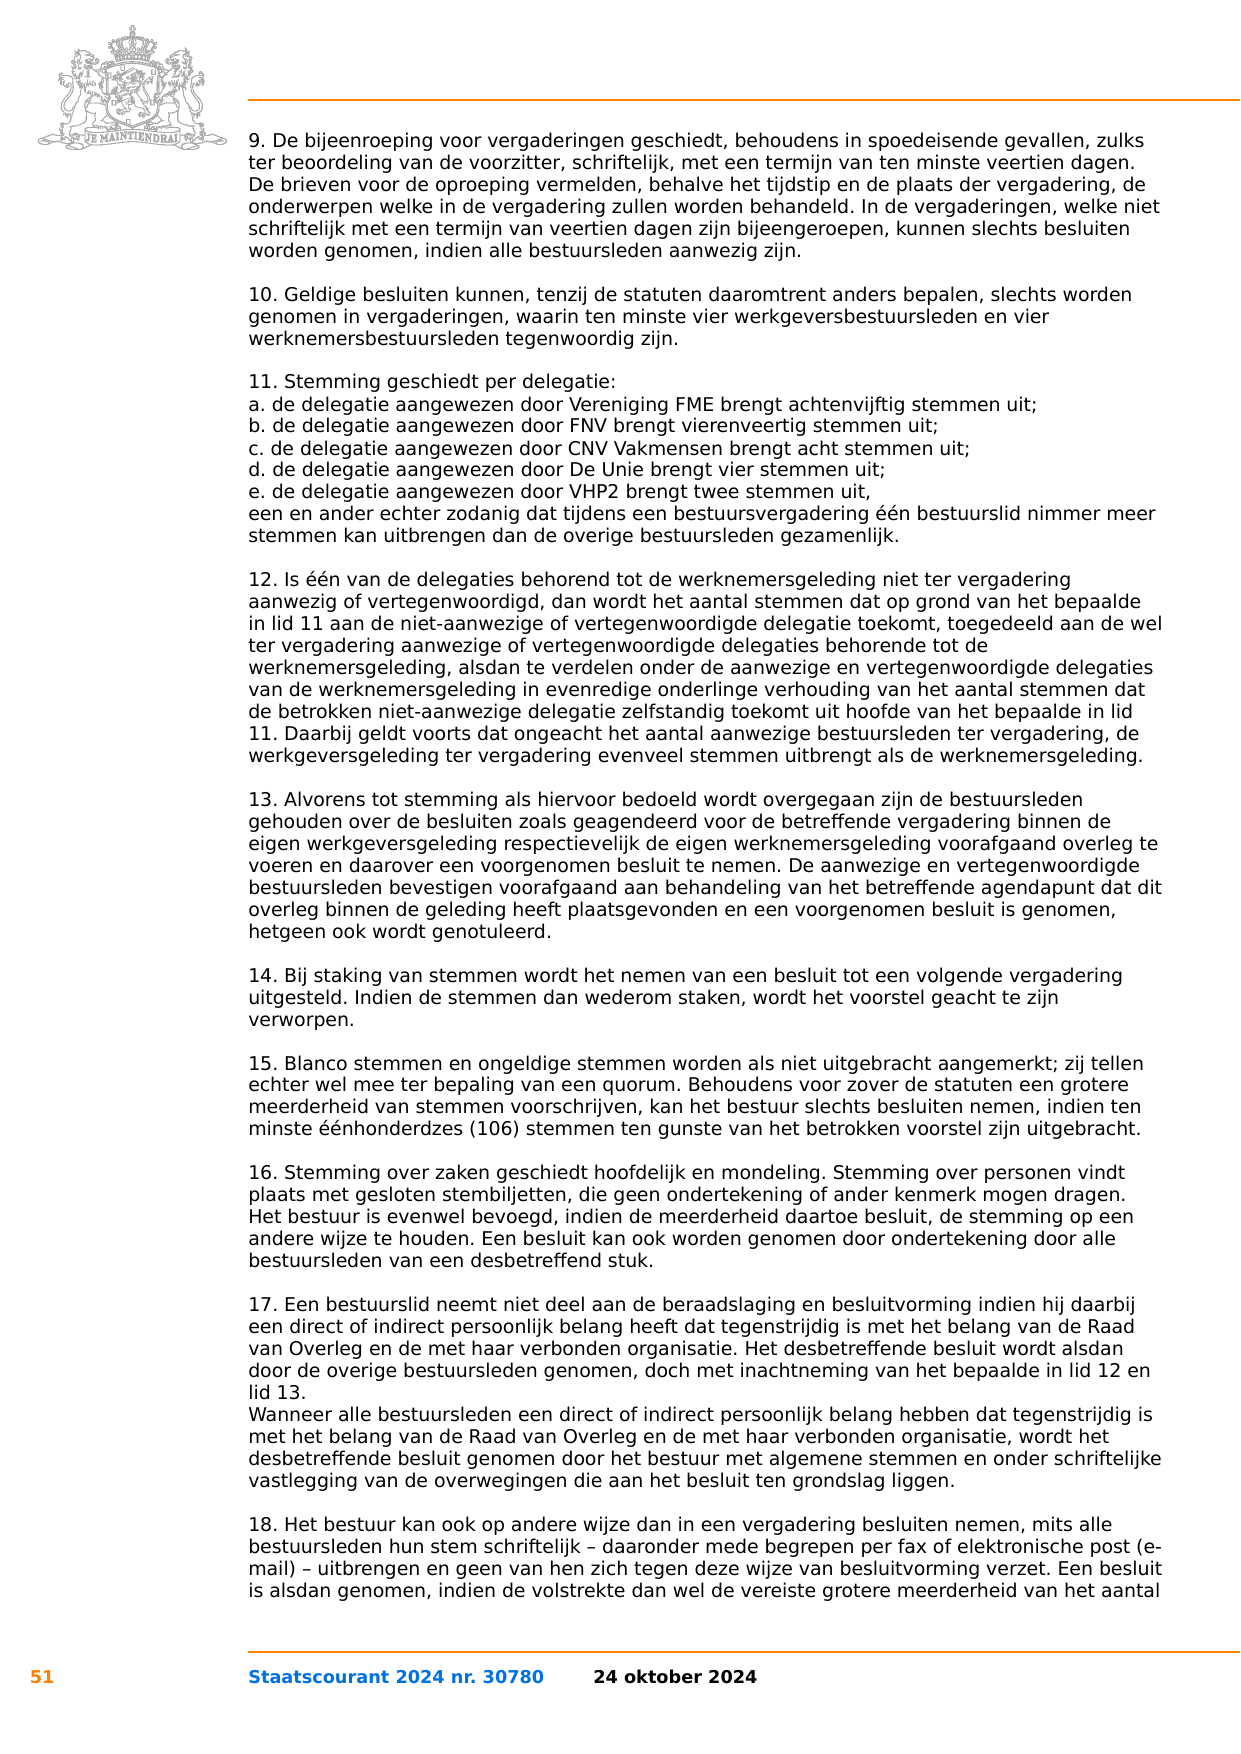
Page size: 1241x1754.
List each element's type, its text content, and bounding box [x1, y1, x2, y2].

text c. de delegatie aangewezen door CNV Vakmensen brengt acht stemmen uit; [248, 437, 1163, 459]
text 12. Is één van de delegaties behorend tot de werknemersgeleding niet ter vergadering aanwezig of vertegenwoordigd, dan wordt het aantal stemmen dat op grond van het bepaalde in lid 11 aan de niet-aanwezige of vertegenwoordigde delegatie toekomt, toegedeeld aan de wel ter vergadering aanwezige of vertegenwoordigde delegaties behorende tot de werknemersgeleding, alsdan te verdelen onder de aanwezige en vertegenwoordigde delegaties van de werknemersgeleding in evenredige onderlinge verhouding van het aantal stemmen dat de betrokken niet-aanwezige delegatie zelfstandig toekomt uit hoofde van het bepaalde in lid 11. Daarbij geldt voorts dat ongeacht het aantal aanwezige bestuursleden ter vergadering, de werkgeversgeleding ter vergadering evenveel stemmen uitbrengt als de werknemersgeleding. [248, 569, 1163, 767]
text 11. Stemming geschiedt per delegatie: [248, 371, 1163, 393]
text 15. Blanco stemmen en ongeldige stemmen worden als niet uitgebracht aangemerkt; zij tellen echter wel mee ter bepaling van een quorum. Behoudens voor zover de statuten een grotere meerderheid van stemmen voorschrijven, kan het bestuur slechts besluiten nemen, indien ten minste éénhonderdzes (106) stemmen ten gunste van het betrokken voorstel zijn uitgebracht. [248, 1052, 1163, 1140]
text 16. Stemming over zaken geschiedt hoofdelijk en mondeling. Stemming over personen vindt plaats met gesloten stembiljetten, die geen ondertekening of ander kenmerk mogen dragen. Het bestuur is evenwel bevoegd, indien de meerderheid daartoe besluit, de stemming op een andere wijze te houden. Een besluit kan ook worden genomen door ondertekening door alle bestuursleden van een desbetreffend stuk. [248, 1162, 1163, 1272]
text 14. Bij staking van stemmen wordt het nemen van een besluit tot een volgende vergadering uitgesteld. Indien de stemmen dan wederom staken, wordt het voorstel geacht te zijn verworpen. [248, 964, 1163, 1031]
text 10. Geldige besluiten kunnen, tenzij de statuten daaromtrent anders bepalen, slechts worden genomen in vergaderingen, waarin ten minste vier werkgeversbestuursleden en vier werknemersbestuursleden tegenwoordig zijn. [248, 284, 1163, 349]
text 13. Alvorens tot stemming als hiervoor bedoeld wordt overgegaan zijn de bestuursleden gehouden over de besluiten zoals geagendeerd voor de betreffende vergadering binnen de eigen werkgeversgeleding respectievelijk de eigen werknemersgeleding voorafgaand overleg te voeren en daarover een voorgenomen besluit te nemen. De aanwezige en vertegenwoordigde bestuursleden bevestigen voorafgaand aan behandeling van het betreffende agendapunt dat dit overleg binnen de geleding heeft plaatsgevonden en een voorgenomen besluit is genomen, hetgeen ook wordt genotuleerd. [248, 789, 1163, 943]
text 18. Het bestuur kan ook op andere wijze dan in een vergadering besluiten nemen, mits alle bestuursleden hun stem schriftelijk – daaronder mede begrepen per fax of elektronische post (e-mail) – uitbrengen en geen van hen zich tegen deze wijze van besluitvorming verzet. Een besluit is alsdan genomen, indien de volstrekte dan wel de vereiste grotere meerderheid van het aantal [248, 1514, 1163, 1602]
text b. de delegatie aangewezen door FNV brengt vierenveertig stemmen uit; [248, 415, 1163, 437]
picture [38, 25, 227, 150]
text a. de delegatie aangewezen door Vereniging FME brengt achtenvijftig stemmen uit; [248, 393, 1163, 415]
text d. de delegatie aangewezen door De Unie brengt vier stemmen uit; [248, 459, 1163, 481]
text 17. Een bestuurslid neemt niet deel aan de beraadslaging en besluitvorming indien hij daarbij een direct of indirect persoonlijk belang heeft dat tegenstrijdig is met het belang van de Raad van Overleg en de met haar verbonden organisatie. Het desbetreffende besluit wordt alsdan door de overige bestuursleden genomen, doch met inachtneming van het bepaalde in lid 12 en lid 13. [248, 1294, 1163, 1404]
text e. de delegatie aangewezen door VHP2 brengt twee stemmen uit, [248, 481, 1163, 503]
text een en ander echter zodanig dat tijdens een bestuursvergadering één bestuurslid nimmer meer stemmen kan uitbrengen dan de overige bestuursleden gezamenlijk. [248, 503, 1163, 547]
text Wanneer alle bestuursleden een direct of indirect persoonlijk belang hebben dat tegenstrijdig is met het belang van de Raad van Overleg en de met haar verbonden organisatie, wordt het desbetreffende besluit genomen door het bestuur met algemene stemmen en onder schriftelijke vastlegging van de overwegingen die aan het besluit ten grondslag liggen. [248, 1404, 1163, 1492]
text 9. De bijeenroeping voor vergaderingen geschiedt, behoudens in spoedeisende gevallen, zulks ter beoordeling van de voorzitter, schriftelijk, met een termijn van ten minste veertien dagen. De brieven voor de oproeping vermelden, behalve het tijdstip en de plaats der vergadering, de onderwerpen welke in de vergadering zullen worden behandeld. In de vergaderingen, welke niet schriftelijk met een termijn van veertien dagen zijn bijeengeroepen, kunnen slechts besluiten worden genomen, indien alle bestuursleden aanwezig zijn. [248, 130, 1163, 262]
